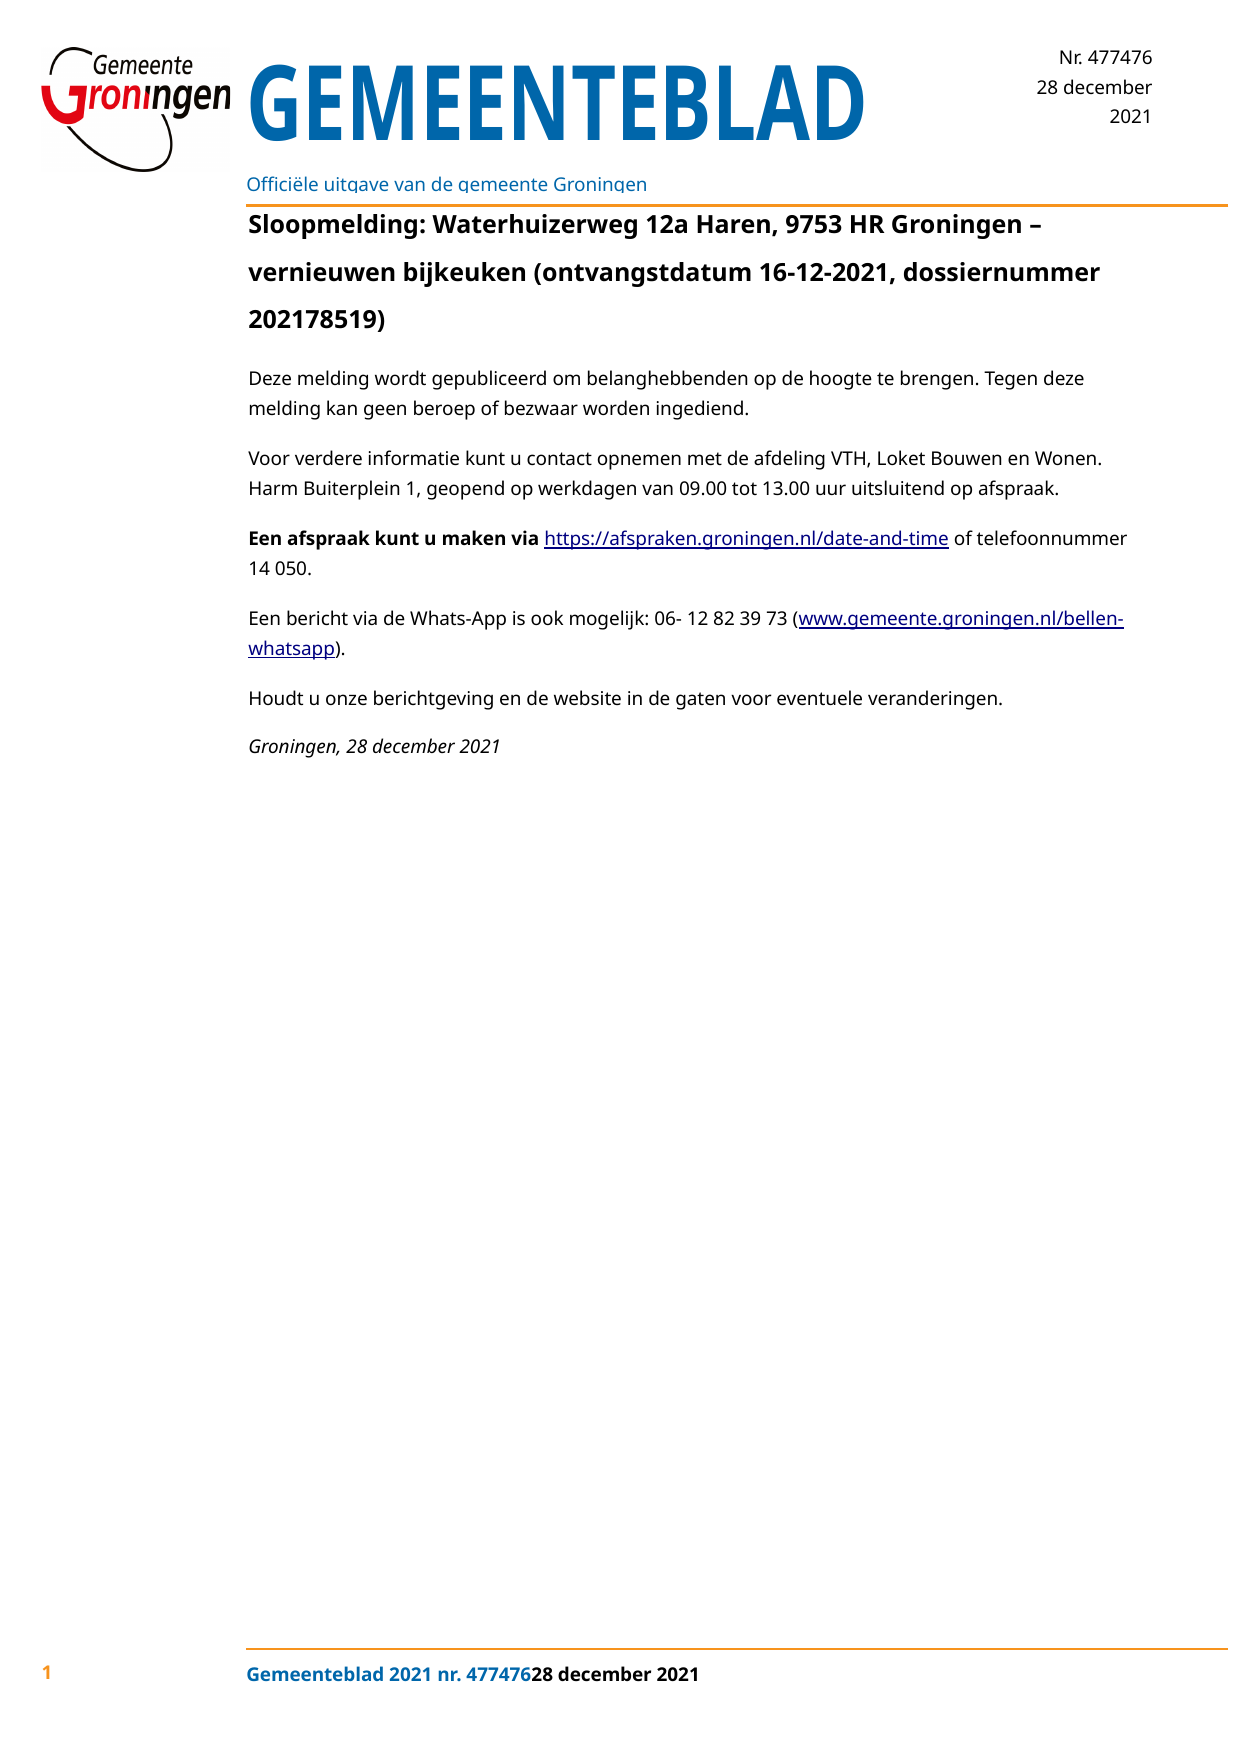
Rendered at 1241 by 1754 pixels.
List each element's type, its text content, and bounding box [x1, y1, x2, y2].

picture [41, 47, 231, 172]
text Een bericht via de Whats-App is ook mogelijk: 06- 12 82 39 73 (www.gemeente.groningen.nl/bellen-whatsapp). [248, 606, 1152, 661]
text Groningen, 28 december 2021 [248, 733, 1152, 759]
text Sloopmelding: Waterhuizerweg 12a Haren, 9753 HR Groningen – vernieuwen bijkeuken (ontvangstdatum 16-12-2021, dossiernummer 202178519) [248, 207, 1152, 336]
text Houdt u onze berichtgeving en de website in de gaten voor eventuele veranderingen. [248, 686, 1152, 711]
text Een afspraak kunt u maken via https://afspraken.groningen.nl/date-and-time of telefoonnummer 14 050. [248, 526, 1152, 581]
text Voor verdere informatie kunt u contact opnemen met de afdeling VTH, Loket Bouwen en Wonen. Harm Buiterplein 1, geopend op werkdagen van 09.00 tot 13.00 uur uitsluitend op afspraak. [248, 446, 1152, 501]
text Deze melding wordt gepubliceerd om belanghebbenden op de hoogte te brengen. Tegen deze melding kan geen beroep of bezwaar worden ingediend. [248, 366, 1152, 421]
